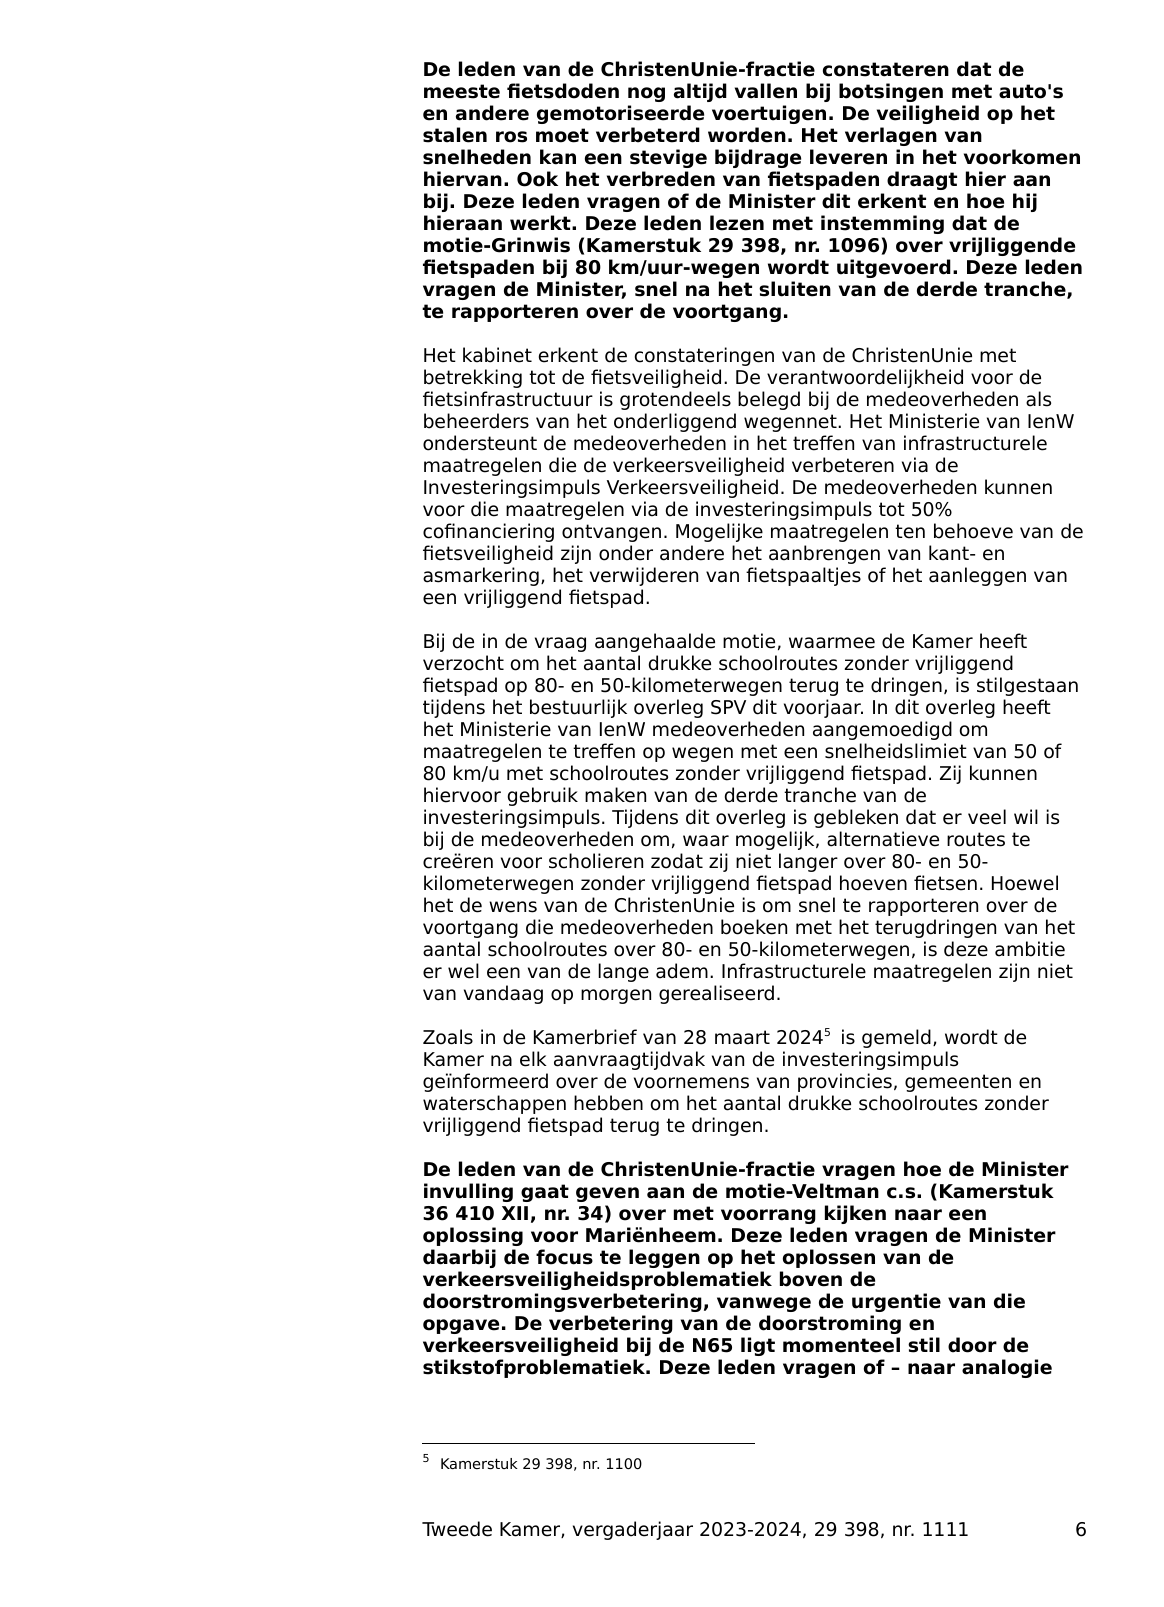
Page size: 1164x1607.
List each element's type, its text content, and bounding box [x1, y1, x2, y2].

text De leden van de ChristenUnie-fractie vragen hoe de Minister invulling gaat geven aan de motie-Veltman c.s. (Kamerstuk 36 410 XII, nr. 34) over met voorrang kijken naar een oplossing voor Mariënheem. Deze leden vragen de Minister daarbij de focus te leggen op het oplossen van de verkeersveiligheidsproblematiek boven de doorstromingsverbetering, vanwege de urgentie van die opgave. De verbetering van de doorstroming en verkeersveiligheid bij de N65 ligt momenteel stil door de stikstofproblematiek. Deze leden vragen of – naar analogie [422, 1159, 1087, 1379]
text Bij de in de vraag aangehaalde motie, waarmee de Kamer heeft verzocht om het aantal drukke schoolroutes zonder vrijliggend fietspad op 80- en 50-kilometerwegen terug te dringen, is stilgestaan tijdens het bestuurlijk overleg SPV dit voorjaar. In dit overleg heeft het Ministerie van IenW medeoverheden aangemoedigd om maatregelen te treffen op wegen met een snelheidslimiet van 50 of 80 km/u met schoolroutes zonder vrijliggend fietspad. Zij kunnen hiervoor gebruik maken van de derde tranche van de investeringsimpuls. Tijdens dit overleg is gebleken dat er veel wil is bij de medeoverheden om, waar mogelijk, alternatieve routes te creëren voor scholieren zodat zij niet langer over 80- en 50-kilometerwegen zonder vrijliggend fietspad hoeven fietsen. Hoewel het de wens van de ChristenUnie is om snel te rapporteren over de voortgang die medeoverheden boeken met het terugdringen van het aantal schoolroutes over 80- en 50-kilometerwegen, is deze ambitie er wel een van de lange adem. Infrastructurele maatregelen zijn niet van vandaag op morgen gerealiseerd. [422, 631, 1087, 1004]
text Het kabinet erkent de constateringen van de ChristenUnie met betrekking tot de fietsveiligheid. De verantwoordelijkheid voor de fietsinfrastructuur is grotendeels belegd bij de medeoverheden als beheerders van het onderliggend wegennet. Het Ministerie van IenW ondersteunt de medeoverheden in het treffen van infrastructurele maatregelen die de verkeersveiligheid verbeteren via de Investeringsimpuls Verkeersveiligheid. De medeoverheden kunnen voor die maatregelen via de investeringsimpuls tot 50% cofinanciering ontvangen. Mogelijke maatregelen ten behoeve van de fietsveiligheid zijn onder andere het aanbrengen van kant- en asmarkering, het verwijderen van fietspaaltjes of het aanleggen van een vrijliggend fietspad. [422, 345, 1087, 609]
text Kamerstuk 29 398, nr. 1100 [422, 1452, 1087, 1474]
text Zoals in de Kamerbrief van 28 maart 2024 is gemeld, wordt de Kamer na elk aanvraagtijdvak van de investeringsimpuls geïnformeerd over de voornemens van provincies, gemeenten en waterschappen hebben om het aantal drukke schoolroutes zonder vrijliggend fietspad terug te dringen. [422, 1027, 1087, 1137]
text De leden van de ChristenUnie-fractie constateren dat de meeste fietsdoden nog altijd vallen bij botsingen met auto's en andere gemotoriseerde voertuigen. De veiligheid op het stalen ros moet verbeterd worden. Het verlagen van snelheden kan een stevige bijdrage leveren in het voorkomen hiervan. Ook het verbreden van fietspaden draagt hier aan bij. Deze leden vragen of de Minister dit erkent en hoe hij hieraan werkt. Deze leden lezen met instemming dat de motie-Grinwis (Kamerstuk 29 398, nr. 1096) over vrijliggende fietspaden bij 80 km/uur-wegen wordt uitgevoerd. Deze leden vragen de Minister, snel na het sluiten van de derde tranche, te rapporteren over de voortgang. [422, 59, 1087, 323]
